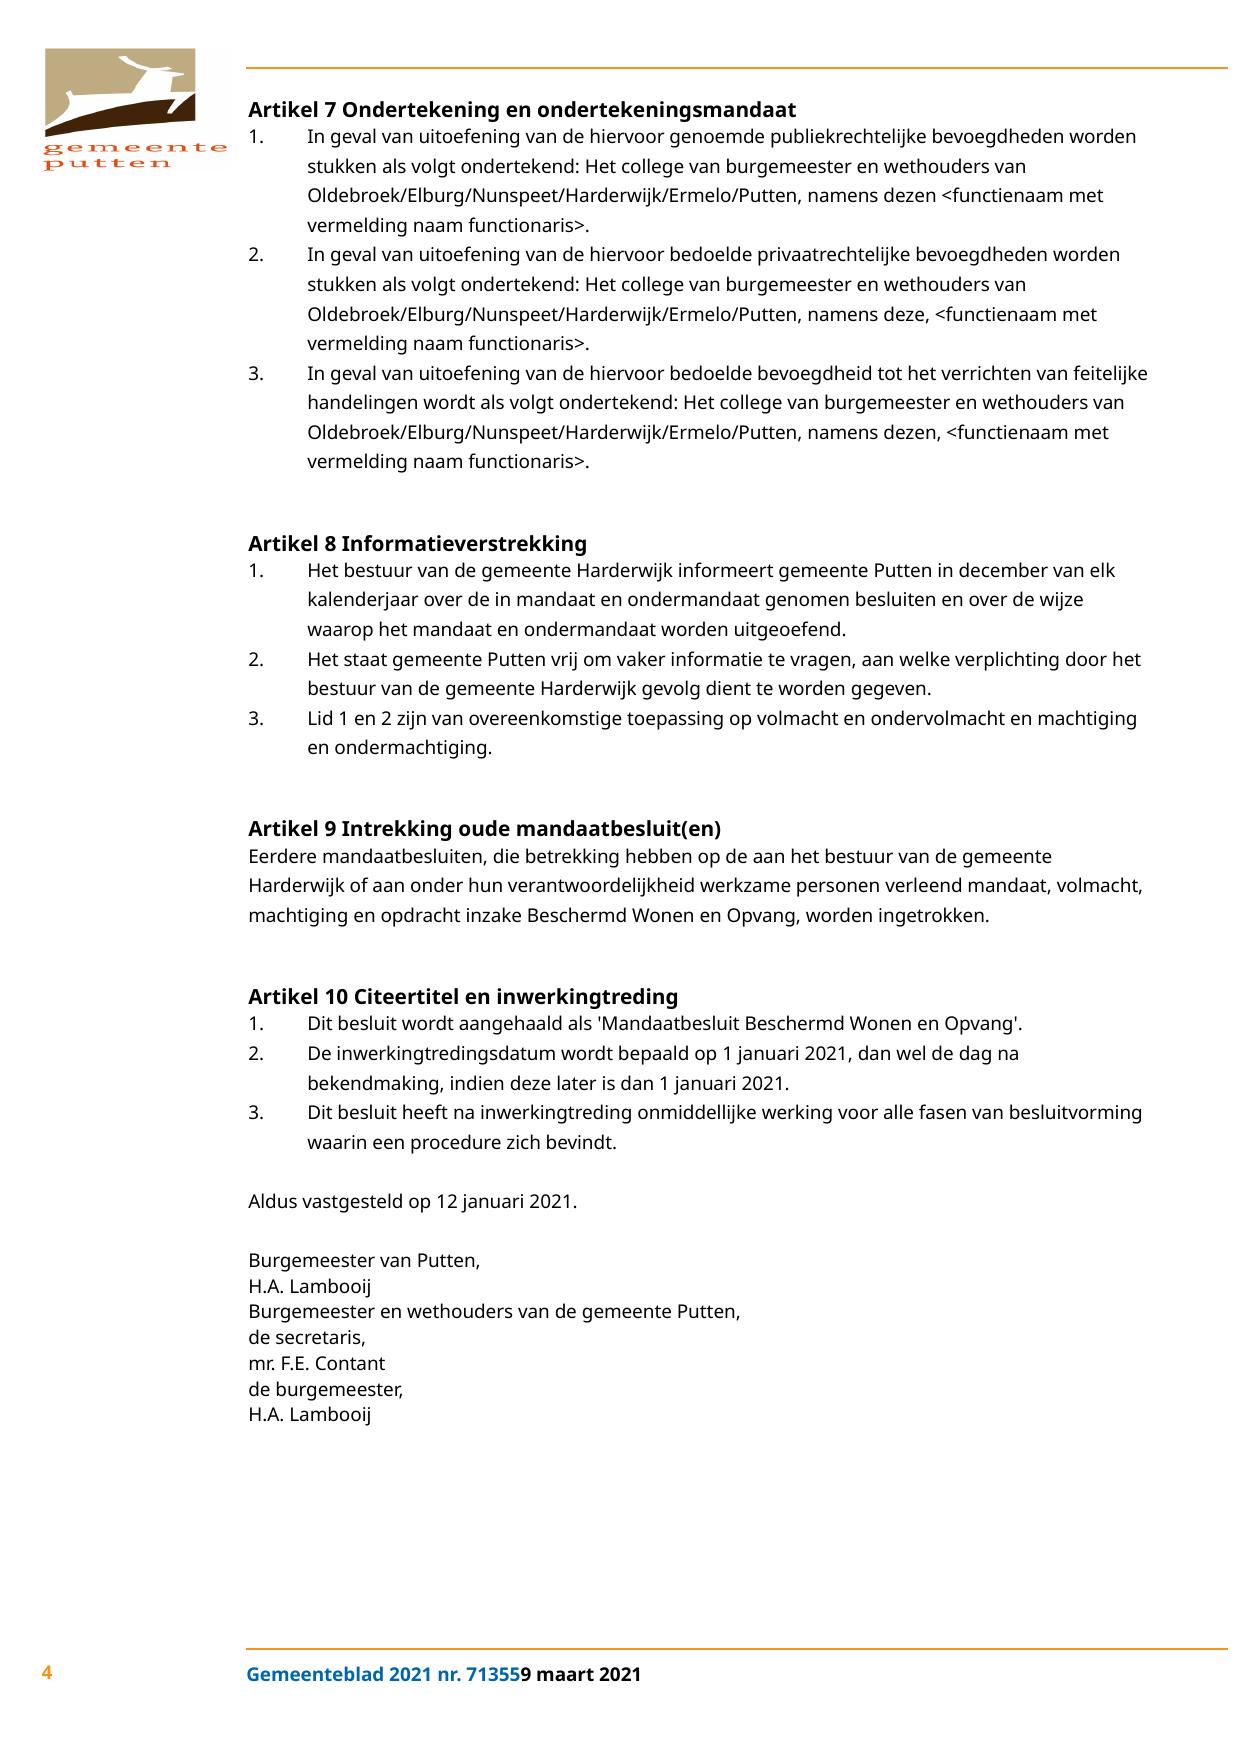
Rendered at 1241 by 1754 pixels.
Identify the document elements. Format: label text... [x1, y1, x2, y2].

list Het staat gemeente Putten vrij om vaker informatie te vragen, aan welke verplichting door het bestuur van de gemeente Harderwijk gevolg dient te worden gegeven. [248, 646, 1152, 701]
list In geval van uitoefening van de hiervoor bedoelde privaatrechtelijke bevoegdheden worden stukken als volgt ondertekend: Het college van burgemeester en wethouders van Oldebroek/Elburg/Nunspeet/Harderwijk/Ermelo/Putten, namens deze, <functienaam met vermelding naam functionaris>. [248, 242, 1152, 356]
text Burgemeester van Putten, [248, 1247, 1152, 1273]
text Artikel 9 Intrekking oude mandaatbesluit(en) [248, 814, 1152, 843]
text de secretaris, [248, 1324, 1152, 1350]
text Burgemeester en wethouders van de gemeente Putten, [248, 1299, 1152, 1324]
text Artikel 8 Informatieverstrekking [248, 529, 1152, 557]
list In geval van uitoefening van de hiervoor bedoelde bevoegdheid tot het verrichten van feitelijke handelingen wordt als volgt ondertekend: Het college van burgemeester en wethouders van Oldebroek/Elburg/Nunspeet/Harderwijk/Ermelo/Putten, namens dezen, <functienaam met vermelding naam functionaris>. [248, 360, 1152, 474]
text Eerdere mandaatbesluiten, die betrekking hebben op de aan het bestuur van de gemeente Harderwijk of aan onder hun verantwoordelijkheid werkzame personen verleend mandaat, volmacht, machtiging en opdracht inzake Beschermd Wonen en Opvang, worden ingetrokken. [248, 843, 1152, 928]
text Artikel 7 Ondertekening en ondertekeningsmandaat [248, 95, 1152, 123]
list Het bestuur van de gemeente Harderwijk informeert gemeente Putten in december van elk kalenderjaar over de in mandaat en ondermandaat genomen besluiten en over de wijze waarop het mandaat en ondermandaat worden uitgeoefend. [248, 557, 1152, 642]
text H.A. Lambooij [248, 1273, 1152, 1299]
list Dit besluit heeft na inwerkingtreding onmiddellijke werking voor alle fasen van besluitvorming waarin een procedure zich bevindt. [248, 1099, 1152, 1155]
text de burgemeester, [248, 1376, 1152, 1402]
text Artikel 10 Citeertitel en inwerkingtreding [248, 982, 1152, 1011]
picture [41, 47, 231, 172]
list Lid 1 en 2 zijn van overeenkomstige toepassing op volmacht en ondervolmacht en machtiging en ondermachtiging. [248, 705, 1152, 760]
list Dit besluit wordt aangehaald als 'Mandaatbesluit Beschermd Wonen en Opvang'. [248, 1011, 1152, 1036]
text mr. F.E. Contant [248, 1350, 1152, 1376]
list In geval van uitoefening van de hiervoor genoemde publiekrechtelijke bevoegdheden worden stukken als volgt ondertekend: Het college van burgemeester en wethouders van Oldebroek/Elburg/Nunspeet/Harderwijk/Ermelo/Putten, namens dezen <functienaam met vermelding naam functionaris>. [248, 123, 1152, 238]
text Aldus vastgesteld op 12 januari 2021. [248, 1188, 1152, 1214]
list De inwerkingtredingsdatum wordt bepaald op 1 januari 2021, dan wel de dag na bekendmaking, indien deze later is dan 1 januari 2021. [248, 1040, 1152, 1096]
text H.A. Lambooij [248, 1402, 1152, 1427]
